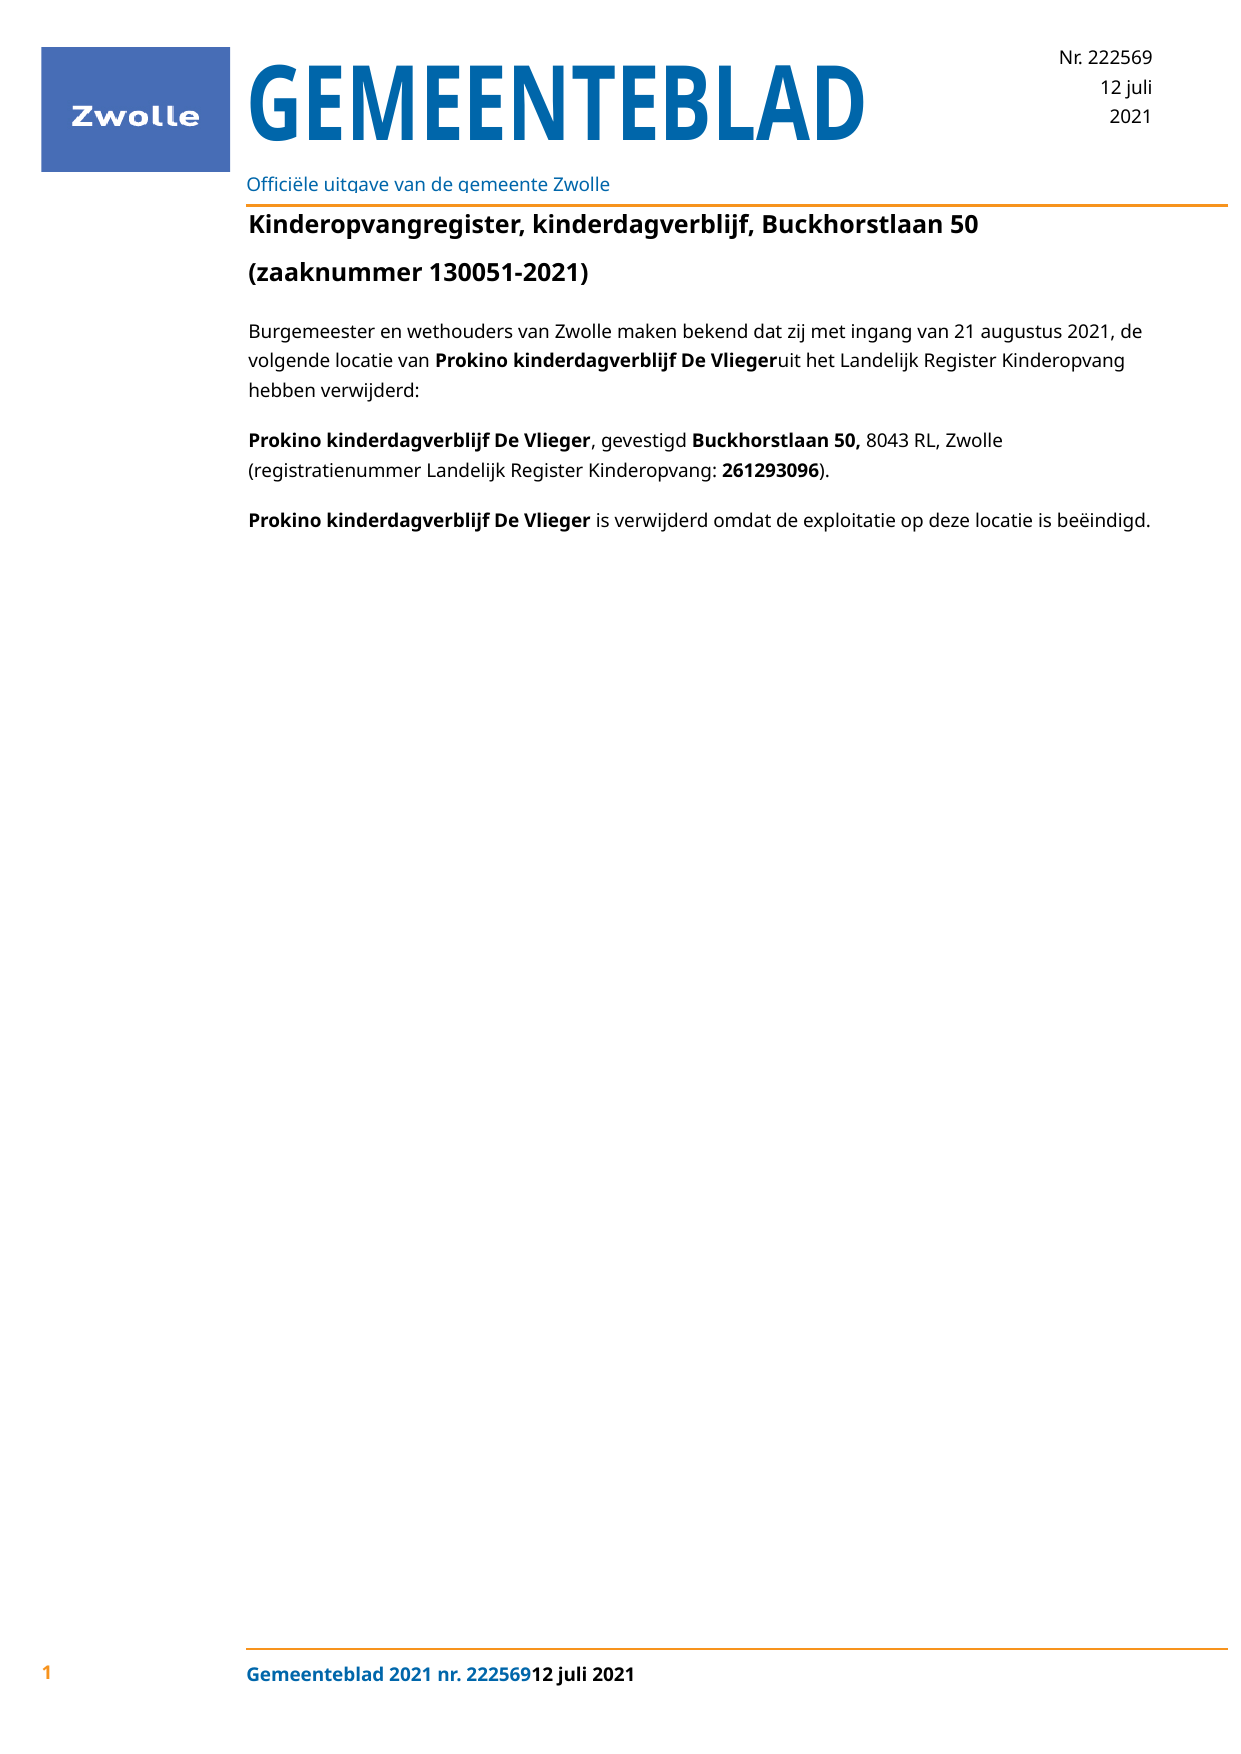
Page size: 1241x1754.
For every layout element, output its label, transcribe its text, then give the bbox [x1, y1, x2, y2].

text Prokino kinderdagverblijf De Vlieger, gevestigd Buckhorstlaan 50, 8043 RL, Zwolle (registratienummer Landelijk Register Kinderopvang: 261293096). [248, 427, 1152, 483]
text Kinderopvangregister, kinderdagverblijf, Buckhorstlaan 50 (zaaknummer 130051-2021) [248, 207, 1152, 288]
text Burgemeester en wethouders van Zwolle maken bekend dat zij met ingang van 21 augustus 2021, de volgende locatie van Prokino kinderdagverblijf De Vliegeruit het Landelijk Register Kinderopvang hebben verwijderd: [248, 318, 1152, 403]
text Prokino kinderdagverblijf De Vlieger is verwijderd omdat de exploitatie op deze locatie is beëindigd. [248, 507, 1152, 533]
picture [41, 47, 231, 172]
